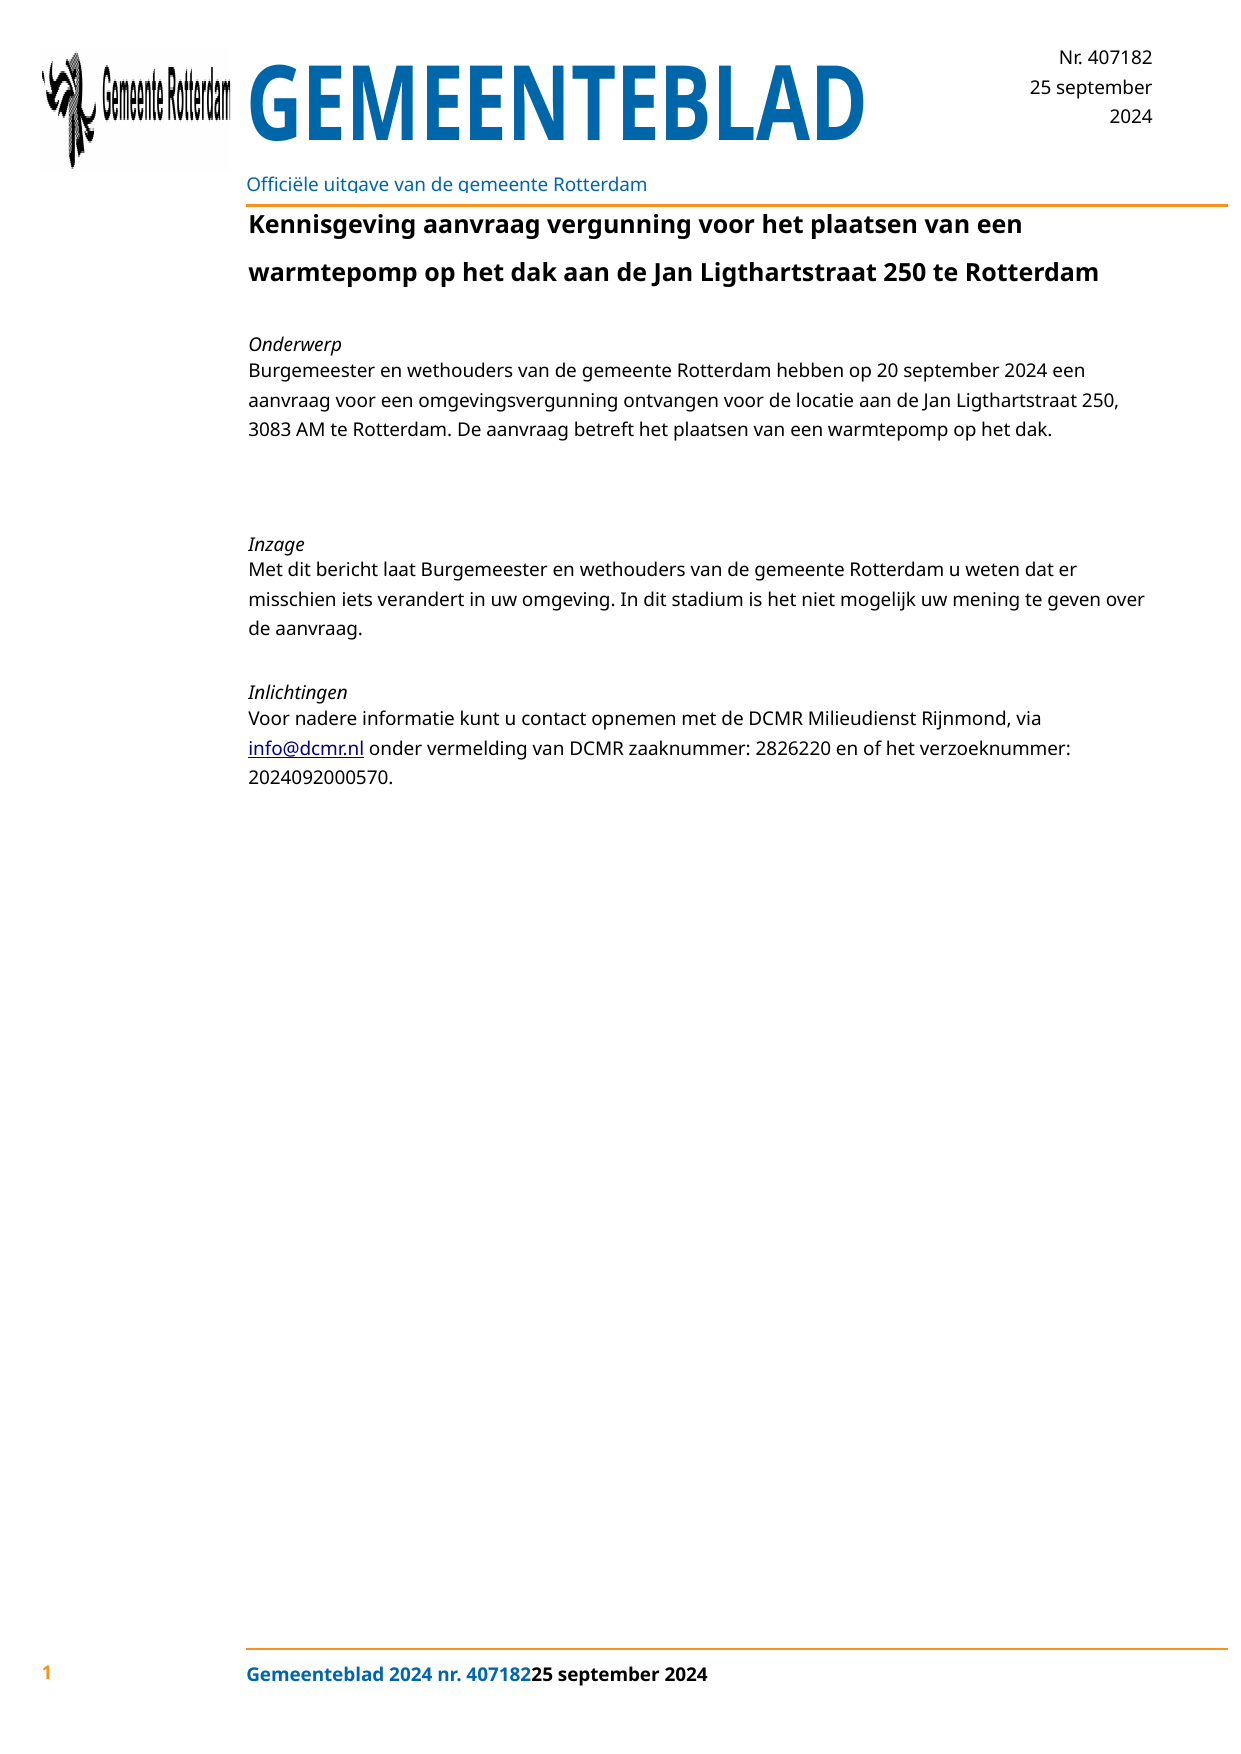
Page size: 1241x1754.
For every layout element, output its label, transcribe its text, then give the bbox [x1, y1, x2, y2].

text Kennisgeving aanvraag vergunning voor het plaatsen van een warmtepomp op het dak aan de Jan Ligthartstraat 250 te Rotterdam [248, 207, 1152, 288]
text Inzage [248, 531, 1152, 556]
text Voor nadere informatie kunt u contact opnemen met de DCMR Milieudienst Rijnmond, via info@dcmr.nl onder vermelding van DCMR zaaknummer: 2826220 en of het verzoeknummer: 2024092000570. [248, 705, 1152, 790]
text Inlichtingen [248, 679, 1152, 705]
text Onderwerp [248, 331, 1152, 357]
text Met dit bericht laat Burgemeester en wethouders van de gemeente Rotterdam u weten dat er misschien iets verandert in uw omgeving. In dit stadium is het niet mogelijk uw mening te geven over de aanvraag. [248, 556, 1152, 641]
picture [41, 47, 231, 172]
text Burgemeester en wethouders van de gemeente Rotterdam hebben op 20 september 2024 een aanvraag voor een omgevingsvergunning ontvangen voor de locatie aan de Jan Ligthartstraat 250, 3083 AM te Rotterdam. De aanvraag betreft het plaatsen van een warmtepomp op het dak. [248, 357, 1152, 442]
